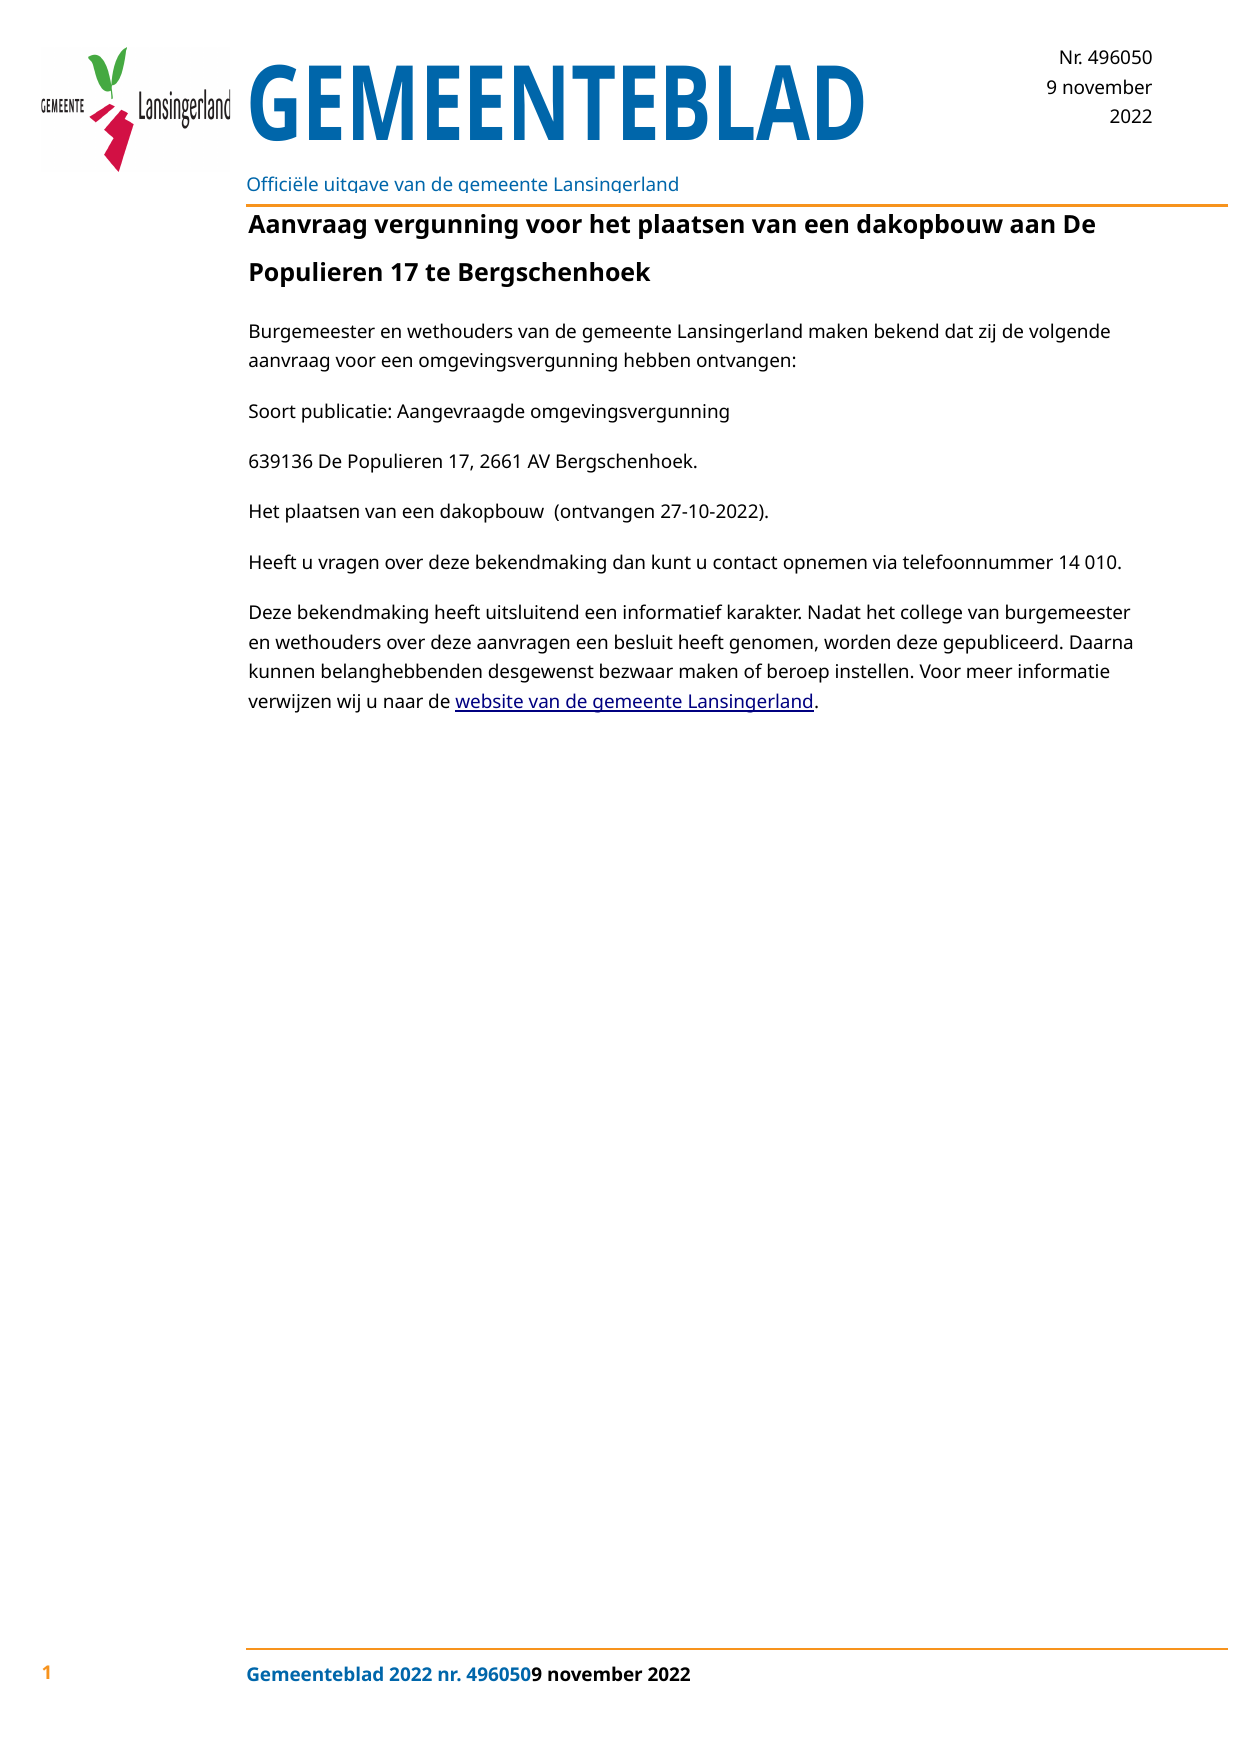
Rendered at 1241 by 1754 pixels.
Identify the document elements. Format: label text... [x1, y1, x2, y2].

text Burgemeester en wethouders van de gemeente Lansingerland maken bekend dat zij de volgende aanvraag voor een omgevingsvergunning hebben ontvangen: [248, 318, 1152, 373]
text Het plaatsen van een dakopbouw (ontvangen 27-10-2022). [248, 499, 1152, 524]
text Aanvraag vergunning voor het plaatsen van een dakopbouw aan De Populieren 17 te Bergschenhoek [248, 207, 1152, 288]
text Deze bekendmaking heeft uitsluitend een informatief karakter. Nadat het college van burgemeester en wethouders over deze aanvragen een besluit heeft genomen, worden deze gepubliceerd. Daarna kunnen belanghebbenden desgewenst bezwaar maken of beroep instellen. Voor meer informatie verwijzen wij u naar de website van de gemeente Lansingerland. [248, 599, 1152, 714]
picture [41, 47, 231, 172]
text 639136 De Populieren 17, 2661 AV Bergschenhoek. [248, 448, 1152, 474]
text Heeft u vragen over deze bekendmaking dan kunt u contact opnemen via telefoonnummer 14 010. [248, 549, 1152, 575]
text Soort publicatie: Aangevraagde omgevingsvergunning [248, 398, 1152, 424]
